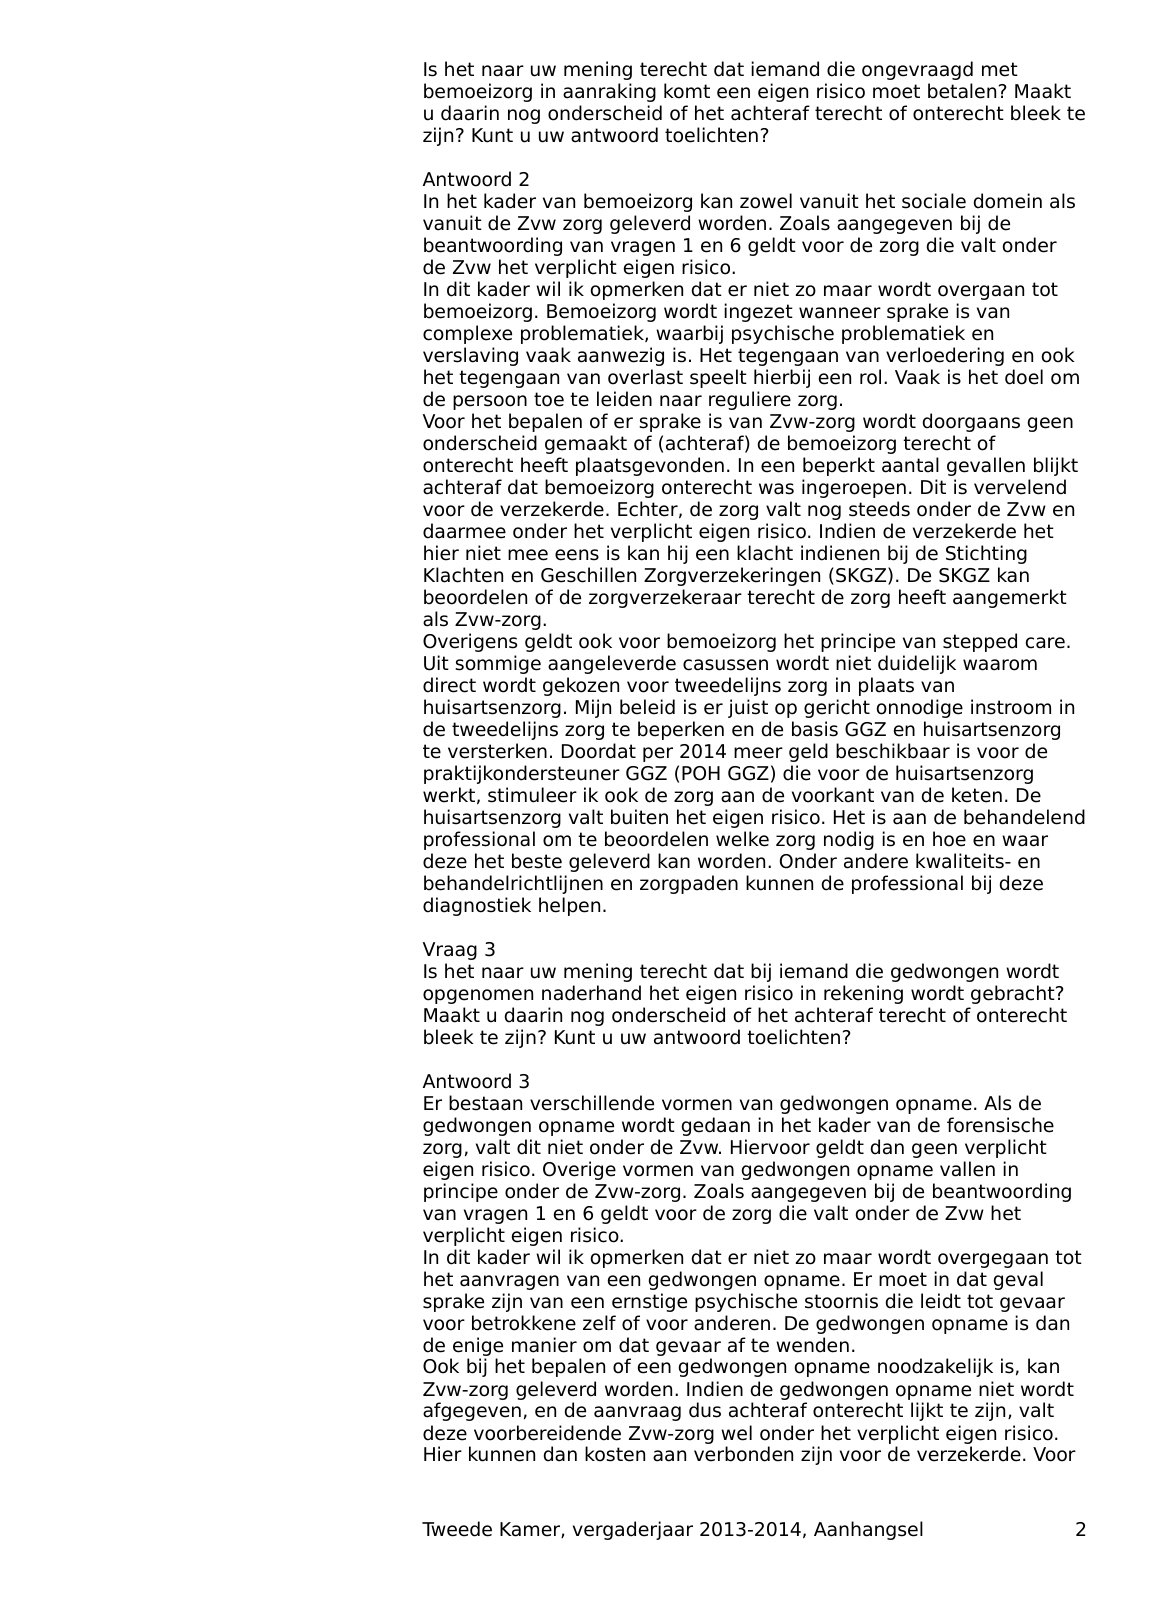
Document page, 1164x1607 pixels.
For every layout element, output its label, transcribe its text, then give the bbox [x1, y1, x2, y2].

text Vraag 3 [422, 939, 1087, 961]
text Ook bij het bepalen of een gedwongen opname noodzakelijk is, kan Zvw-zorg geleverd worden. Indien de gedwongen opname niet wordt afgegeven, en de aanvraag dus achteraf onterecht lijkt te zijn, valt deze voorbereidende Zvw-zorg wel onder het verplicht eigen risico. Hier kunnen dan kosten aan verbonden zijn voor de verzekerde. Voor [422, 1356, 1087, 1466]
text In dit kader wil ik opmerken dat er niet zo maar wordt overgegaan tot het aanvragen van een gedwongen opname. Er moet in dat geval sprake zijn van een ernstige psychische stoornis die leidt tot gevaar voor betrokkene zelf of voor anderen. De gedwongen opname is dan de enige manier om dat gevaar af te wenden. [422, 1247, 1087, 1356]
text Antwoord 3 [422, 1071, 1087, 1093]
text Voor het bepalen of er sprake is van Zvw-zorg wordt doorgaans geen onderscheid gemaakt of (achteraf) de bemoeizorg terecht of onterecht heeft plaatsgevonden. In een beperkt aantal gevallen blijkt achteraf dat bemoeizorg onterecht was ingeroepen. Dit is vervelend voor de verzekerde. Echter, de zorg valt nog steeds onder de Zvw en daarmee onder het verplicht eigen risico. Indien de verzekerde het hier niet mee eens is kan hij een klacht indienen bij de Stichting Klachten en Geschillen Zorgverzekeringen (SKGZ). De SKGZ kan beoordelen of de zorgverzekeraar terecht de zorg heeft aangemerkt als Zvw-zorg. [422, 411, 1087, 631]
text In dit kader wil ik opmerken dat er niet zo maar wordt overgaan tot bemoeizorg. Bemoeizorg wordt ingezet wanneer sprake is van complexe problematiek, waarbij psychische problematiek en verslaving vaak aanwezig is. Het tegengaan van verloedering en ook het tegengaan van overlast speelt hierbij een rol. Vaak is het doel om de persoon toe te leiden naar reguliere zorg. [422, 279, 1087, 411]
text Overigens geldt ook voor bemoeizorg het principe van stepped care. Uit sommige aangeleverde casussen wordt niet duidelijk waarom direct wordt gekozen voor tweedelijns zorg in plaats van huisartsenzorg. Mijn beleid is er juist op gericht onnodige instroom in de tweedelijns zorg te beperken en de basis GGZ en huisartsenzorg te versterken. Doordat per 2014 meer geld beschikbaar is voor de praktijkondersteuner GGZ (POH GGZ) die voor de huisartsenzorg werkt, stimuleer ik ook de zorg aan de voorkant van de keten. De huisartsenzorg valt buiten het eigen risico. Het is aan de behandelend professional om te beoordelen welke zorg nodig is en hoe en waar deze het beste geleverd kan worden. Onder andere kwaliteits- en behandelrichtlijnen en zorgpaden kunnen de professional bij deze diagnostiek helpen. [422, 631, 1087, 916]
text Is het naar uw mening terecht dat bij iemand die gedwongen wordt opgenomen naderhand het eigen risico in rekening wordt gebracht? Maakt u daarin nog onderscheid of het achteraf terecht of onterecht bleek te zijn? Kunt u uw antwoord toelichten? [422, 961, 1087, 1048]
text Is het naar uw mening terecht dat iemand die ongevraagd met bemoeizorg in aanraking komt een eigen risico moet betalen? Maakt u daarin nog onderscheid of het achteraf terecht of onterecht bleek te zijn? Kunt u uw antwoord toelichten? [422, 59, 1087, 147]
text Antwoord 2 [422, 169, 1087, 191]
text Er bestaan verschillende vormen van gedwongen opname. Als de gedwongen opname wordt gedaan in het kader van de forensische zorg, valt dit niet onder de Zvw. Hiervoor geldt dan geen verplicht eigen risico. Overige vormen van gedwongen opname vallen in principe onder de Zvw-zorg. Zoals aangegeven bij de beantwoording van vragen 1 en 6 geldt voor de zorg die valt onder de Zvw het verplicht eigen risico. [422, 1093, 1087, 1247]
text In het kader van bemoeizorg kan zowel vanuit het sociale domein als vanuit de Zvw zorg geleverd worden. Zoals aangegeven bij de beantwoording van vragen 1 en 6 geldt voor de zorg die valt onder de Zvw het verplicht eigen risico. [422, 191, 1087, 279]
